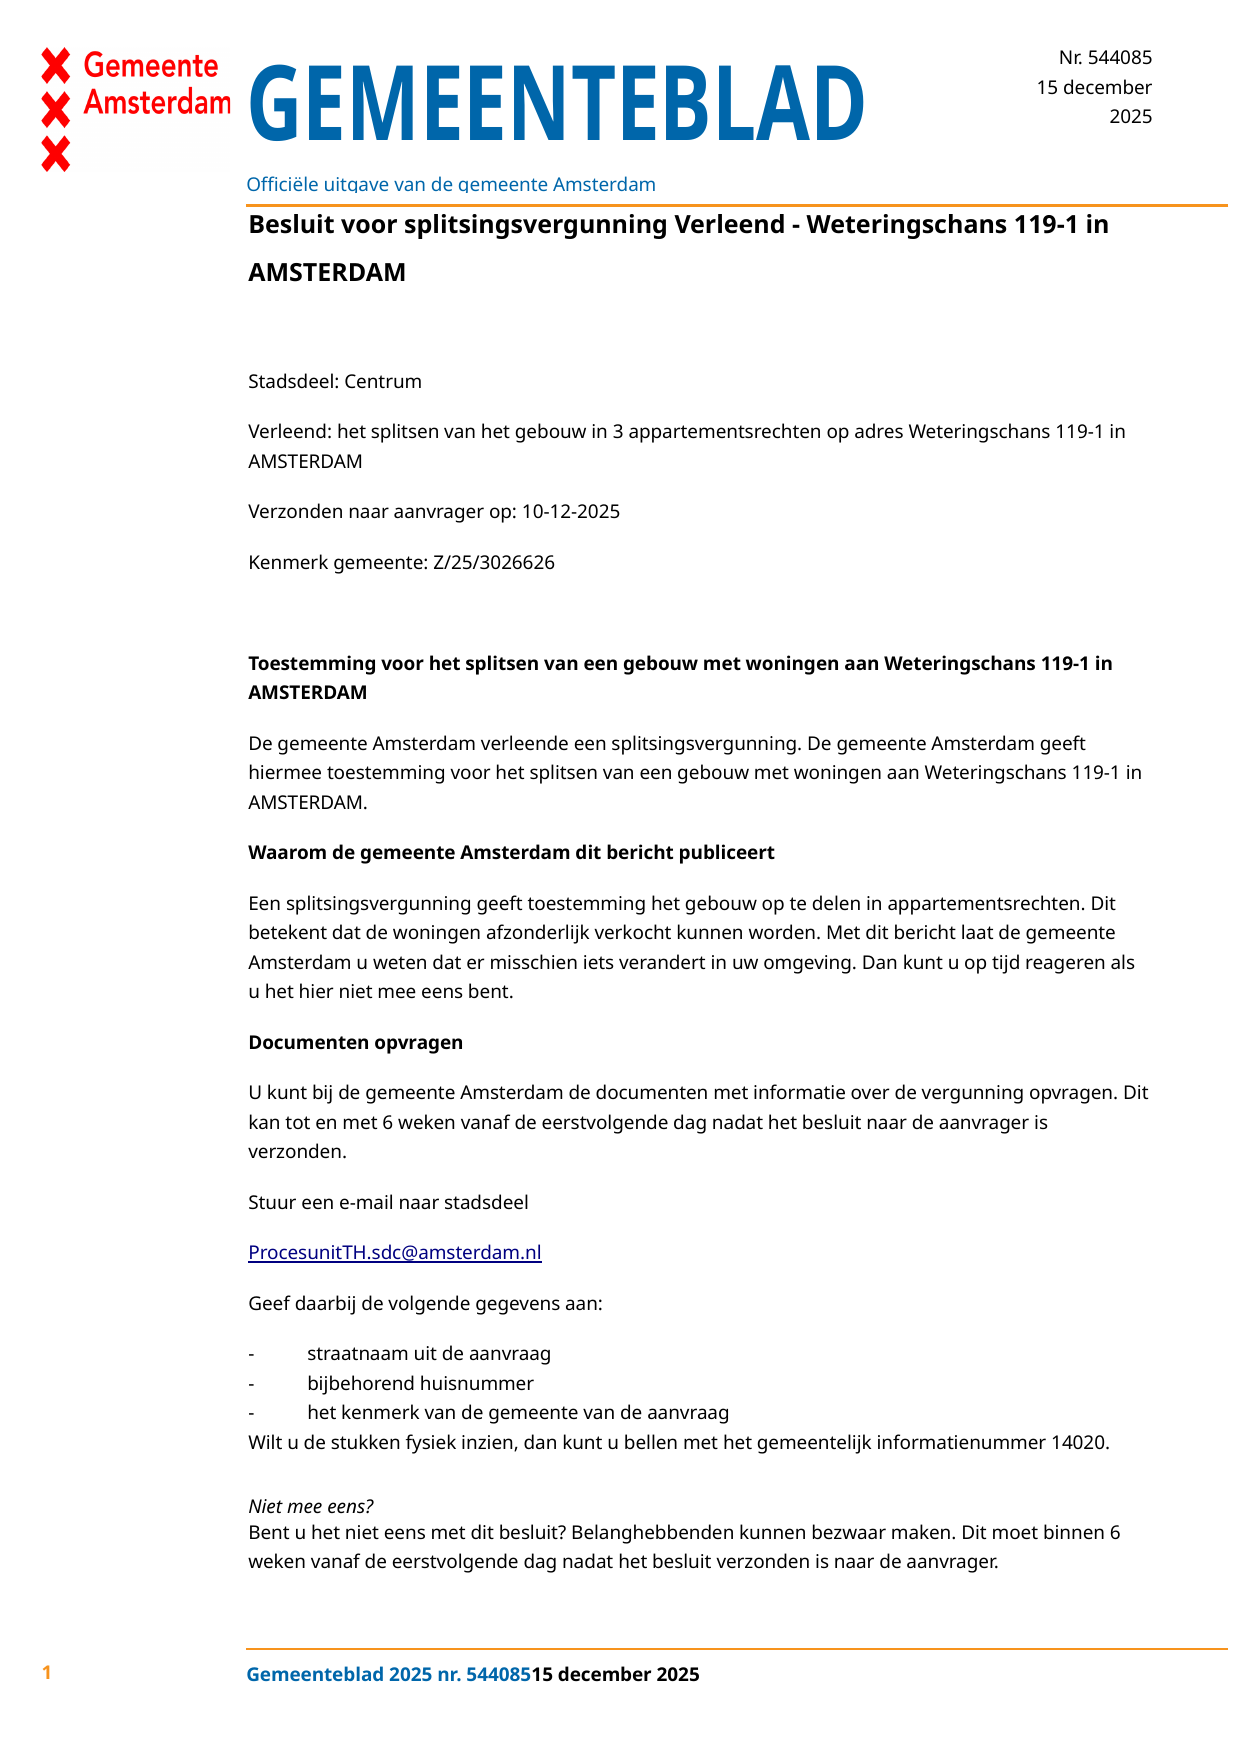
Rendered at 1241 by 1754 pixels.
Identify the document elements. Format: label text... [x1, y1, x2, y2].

text Verzonden naar aanvrager op: 10-12-2025 [248, 499, 1152, 524]
text De gemeente Amsterdam verleende een splitsingsvergunning. De gemeente Amsterdam geeft hiermee toestemming voor het splitsen van een gebouw met woningen aan Weteringschans 119-1 in AMSTERDAM. [248, 730, 1152, 815]
list bijbehorend huisnummer [248, 1370, 1152, 1396]
text Niet mee eens? [248, 1493, 1152, 1519]
text Bent u het niet eens met dit besluit? Belanghebbenden kunnen bezwaar maken. Dit moet binnen 6 weken vanaf de eerstvolgende dag nadat het besluit verzonden is naar de aanvrager. [248, 1519, 1152, 1574]
text Documenten opvragen [248, 1029, 1152, 1055]
list straatnaam uit de aanvraag [248, 1340, 1152, 1366]
text Geef daarbij de volgende gegevens aan: [248, 1290, 1152, 1316]
text Een splitsingsvergunning geeft toestemming het gebouw op te delen in appartementsrechten. Dit betekent dat de woningen afzonderlijk verkocht kunnen worden. Met dit bericht laat de gemeente Amsterdam u weten dat er misschien iets verandert in uw omgeving. Dan kunt u op tijd reageren als u het hier niet mee eens bent. [248, 890, 1152, 1004]
text Waarom de gemeente Amsterdam dit bericht publiceert [248, 839, 1152, 865]
text ProcesunitTH.sdc@amsterdam.nl [248, 1239, 1152, 1265]
text Toestemming voor het splitsen van een gebouw met woningen aan Weteringschans 119-1 in AMSTERDAM [248, 650, 1152, 705]
text Wilt u de stukken fysiek inzien, dan kunt u bellen met het gemeentelijk informatienummer 14020. [248, 1429, 1152, 1455]
text Verleend: het splitsen van het gebouw in 3 appartementsrechten op adres Weteringschans 119-1 in AMSTERDAM [248, 419, 1152, 474]
text Stadsdeel: Centrum [248, 368, 1152, 394]
text Besluit voor splitsingsvergunning Verleend - Weteringschans 119-1 in AMSTERDAM [248, 207, 1152, 288]
text Kenmerk gemeente: Z/25/3026626 [248, 549, 1152, 575]
list het kenmerk van de gemeente van de aanvraag [248, 1399, 1152, 1425]
text U kunt bij de gemeente Amsterdam de documenten met informatie over de vergunning opvragen. Dit kan tot en met 6 weken vanaf de eerstvolgende dag nadat het besluit naar de aanvrager is verzonden. [248, 1079, 1152, 1164]
picture [41, 47, 231, 172]
text Stuur een e-mail naar stadsdeel [248, 1189, 1152, 1215]
